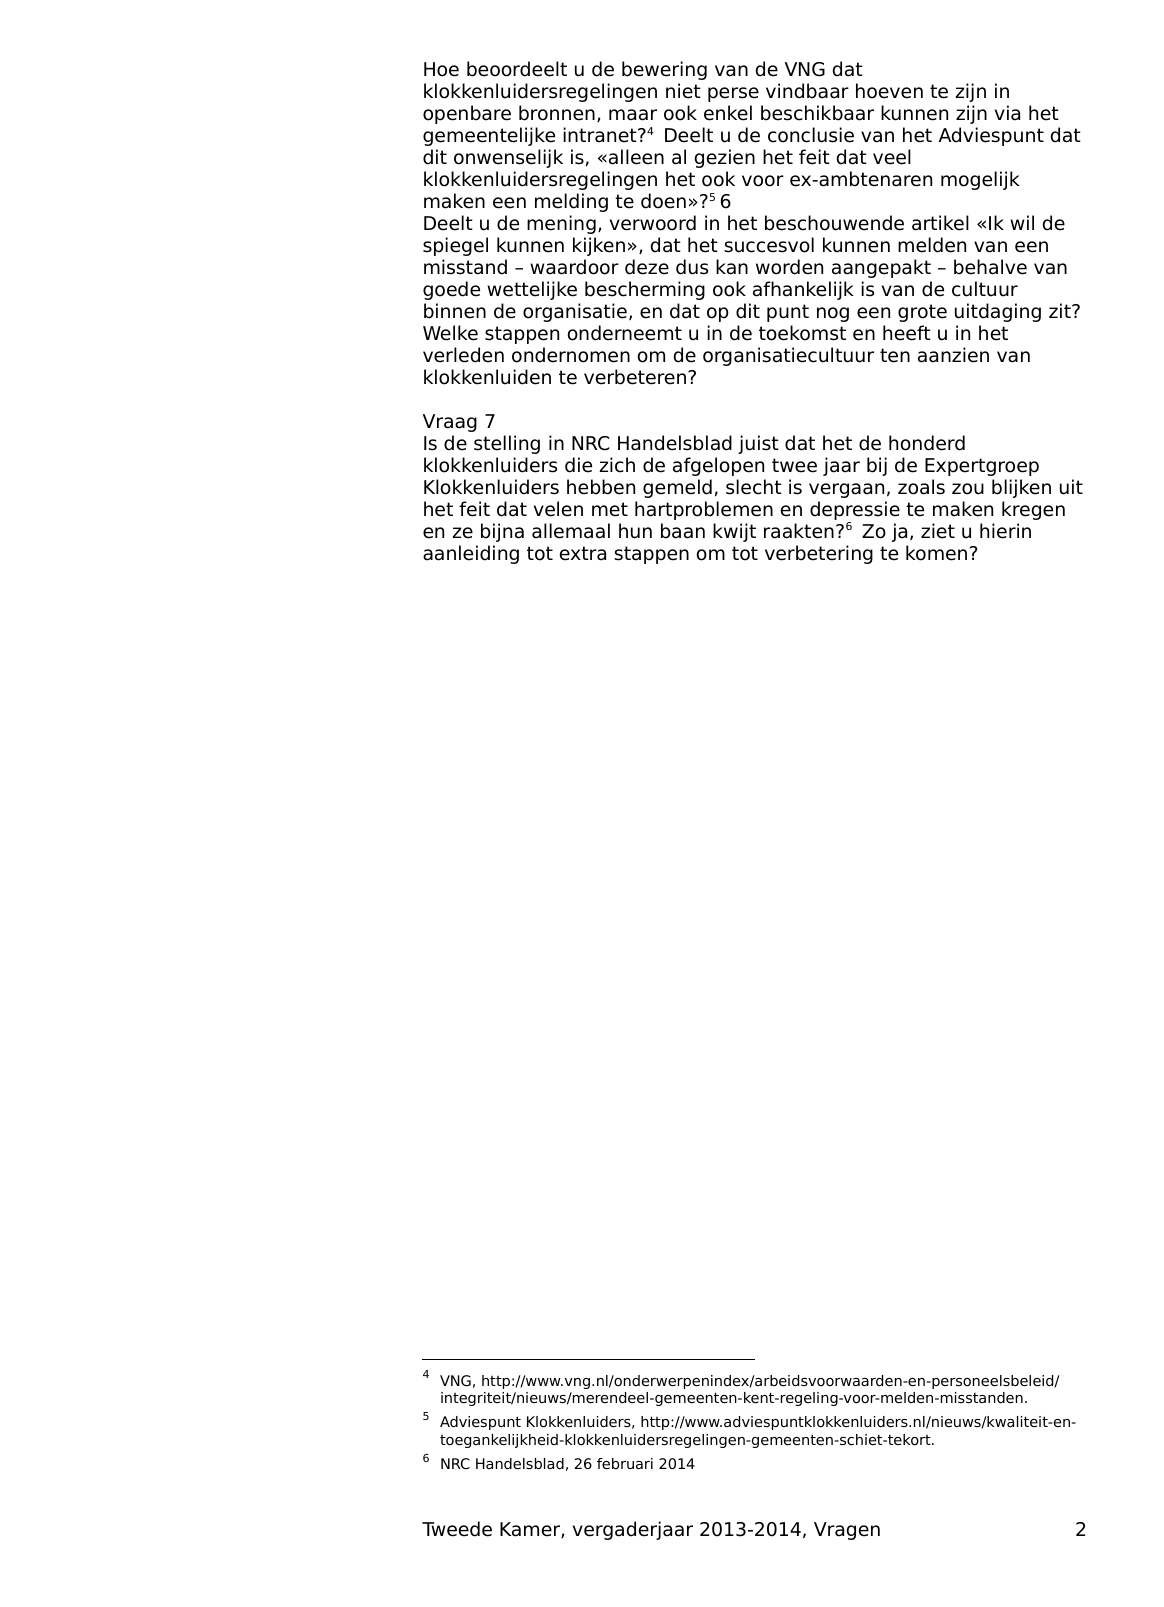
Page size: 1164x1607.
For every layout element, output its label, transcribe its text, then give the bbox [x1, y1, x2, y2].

text Is de stelling in NRC Handelsblad juist dat het de honderd klokkenluiders die zich de afgelopen twee jaar bij de Expertgroep Klokkenluiders hebben gemeld, slecht is vergaan, zoals zou blijken uit het feit dat velen met hartproblemen en depressie te maken kregen en ze bijna allemaal hun baan kwijt raakten? Zo ja, ziet u hierin aanleiding tot extra stappen om tot verbetering te komen? [422, 433, 1087, 565]
text NRC Handelsblad, 26 februari 2014 [422, 1452, 1087, 1474]
text Adviespunt Klokkenluiders, http://www.adviespuntklokkenluiders.nl/nieuws/kwaliteit-en-toegankelijkheid-klokkenluidersregelingen-gemeenten-schiet-tekort. [422, 1410, 1087, 1449]
text Hoe beoordeelt u de bewering van de VNG dat klokkenluidersregelingen niet perse vindbaar hoeven te zijn in openbare bronnen, maar ook enkel beschikbaar kunnen zijn via het gemeentelijke intranet? Deelt u de conclusie van het Adviespunt dat dit onwenselijk is, «alleen al gezien het feit dat veel klokkenluidersregelingen het ook voor ex-ambtenaren mogelijk maken een melding te doen»?6 [422, 59, 1087, 213]
text Deelt u de mening, verwoord in het beschouwende artikel «Ik wil de spiegel kunnen kijken», dat het succesvol kunnen melden van een misstand – waardoor deze dus kan worden aangepakt – behalve van goede wettelijke bescherming ook afhankelijk is van de cultuur binnen de organisatie, en dat op dit punt nog een grote uitdaging zit? Welke stappen onderneemt u in de toekomst en heeft u in het verleden ondernomen om de organisatiecultuur ten aanzien van klokkenluiden te verbeteren? [422, 213, 1087, 389]
text VNG, http://www.vng.nl/onderwerpenindex/arbeidsvoorwaarden-en-personeelsbeleid/integriteit/nieuws/merendeel-gemeenten-kent-regeling-voor-melden-misstanden. [422, 1368, 1087, 1407]
text Vraag 7 [422, 411, 1087, 433]
